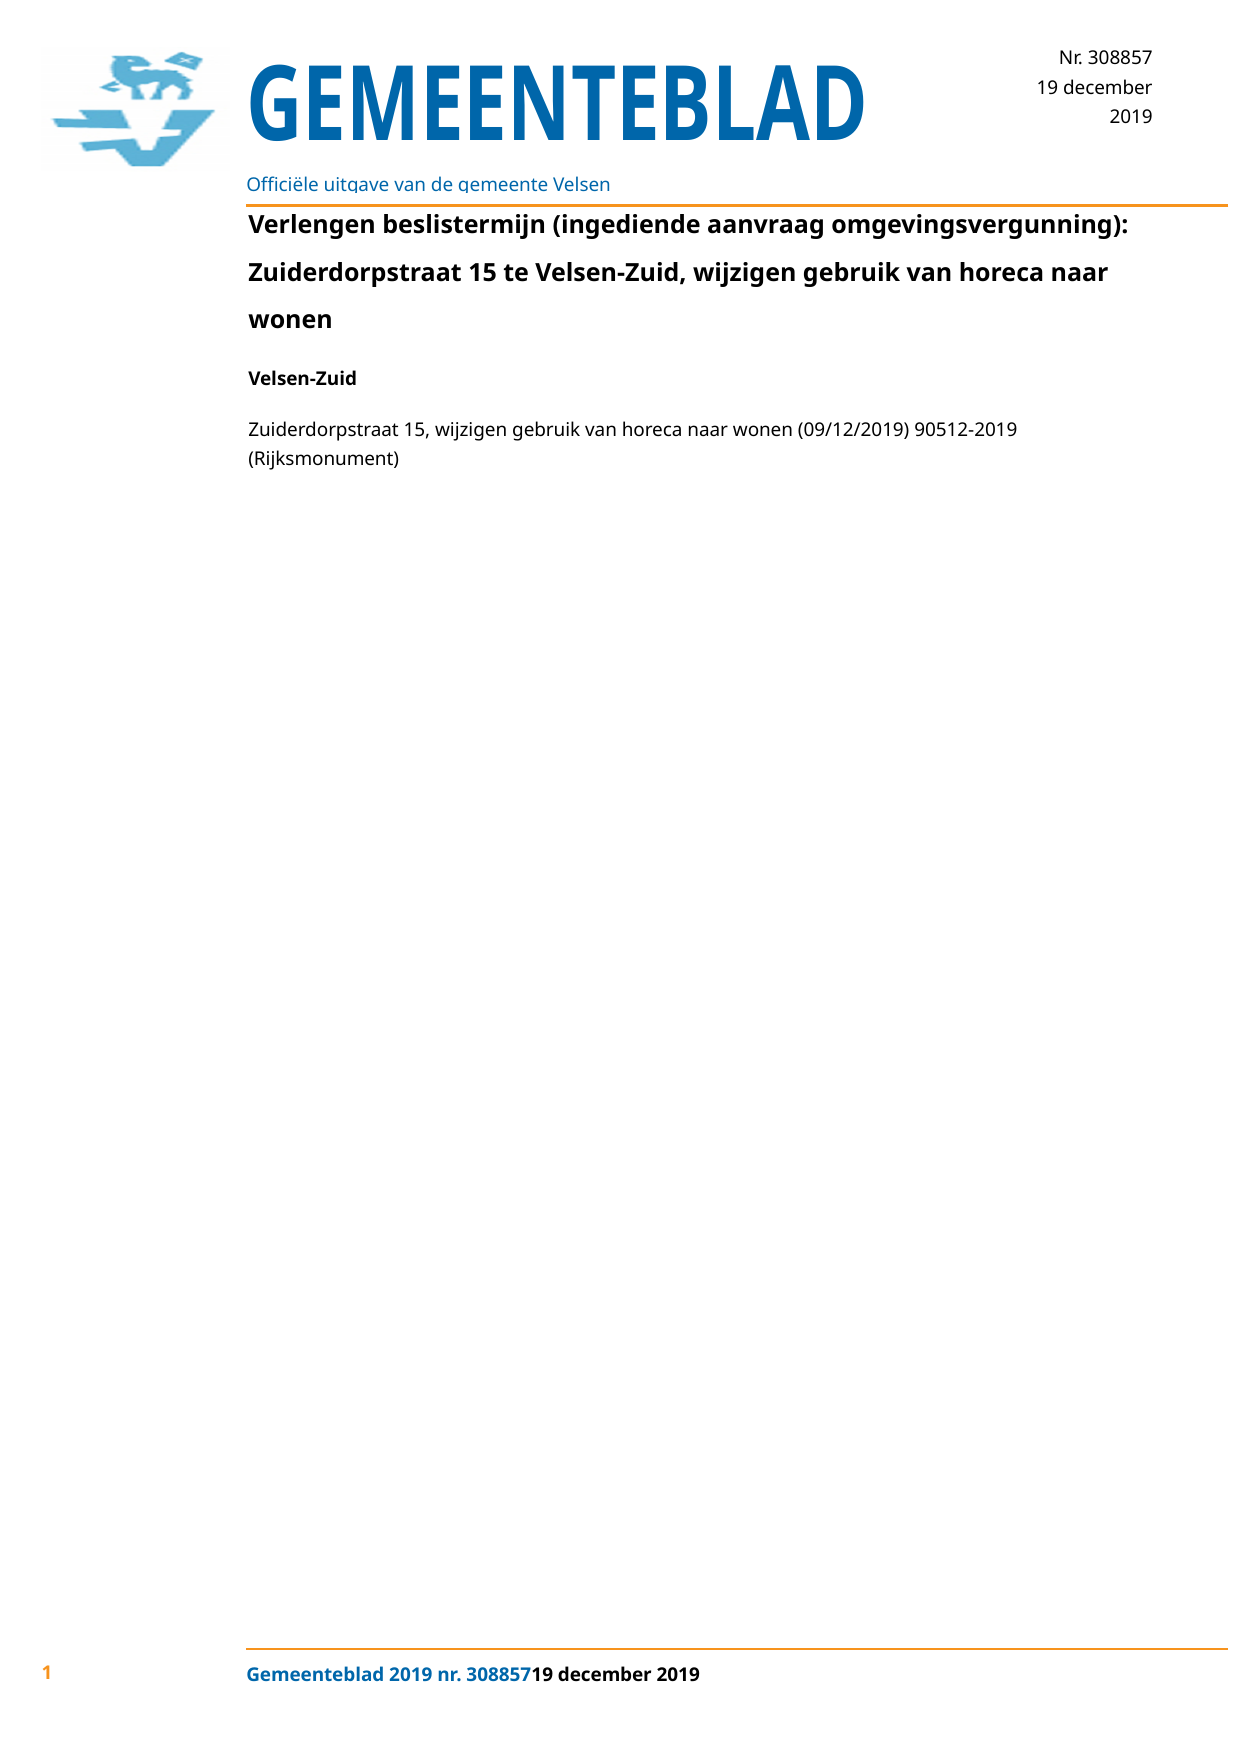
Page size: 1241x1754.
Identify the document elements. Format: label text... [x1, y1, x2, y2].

text Verlengen beslistermijn (ingediende aanvraag omgevingsvergunning): Zuiderdorpstraat 15 te Velsen-Zuid, wijzigen gebruik van horeca naar wonen [248, 207, 1152, 336]
text Velsen-Zuid [248, 366, 1152, 391]
picture [41, 47, 231, 172]
text Zuiderdorpstraat 15, wijzigen gebruik van horeca naar wonen (09/12/2019) 90512-2019 (Rijksmonument) [248, 416, 1152, 471]
